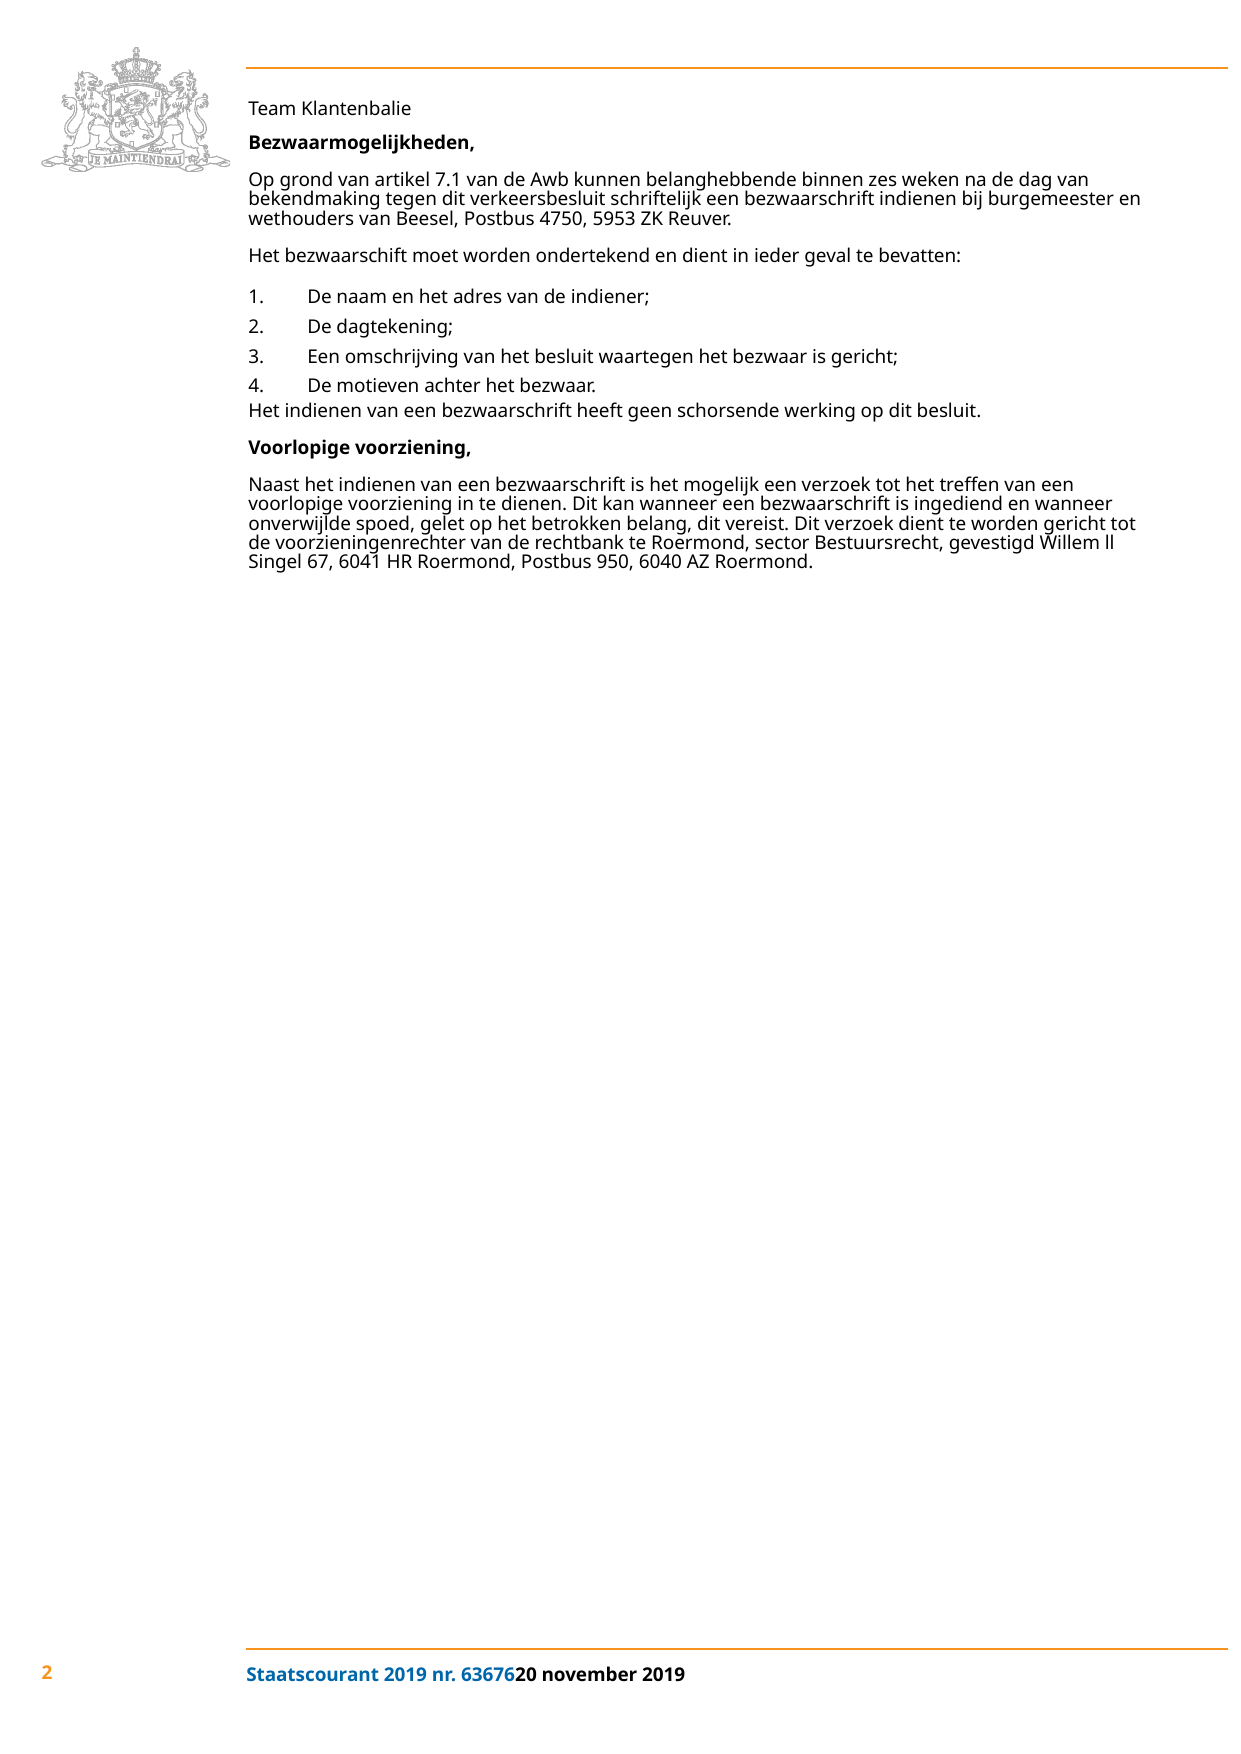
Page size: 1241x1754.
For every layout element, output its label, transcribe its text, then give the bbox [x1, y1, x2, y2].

text Op grond van artikel 7.1 van de Awb kunnen belanghebbende binnen zes weken na de dag van bekendmaking tegen dit verkeersbesluit schriftelijk een bezwaarschrift indienen bij burgemeester en wethouders van Beesel, Postbus 4750, 5953 ZK Reuver. [248, 171, 1152, 229]
text Team Klantenbalie [248, 95, 1152, 121]
text Het indienen van een bezwaarschrift heeft geen schorsende werking op dit besluit. [248, 402, 1152, 421]
text Bezwaarmogelijkheden, [248, 134, 1152, 153]
picture [41, 47, 231, 172]
list Een omschrijving van het besluit waartegen het bezwaar is gericht; [248, 343, 1152, 368]
list De motieven achter het bezwaar. [248, 372, 1152, 398]
text Het bezwaarschift moet worden ondertekend en dient in ieder geval te bevatten: [248, 247, 1152, 266]
list De naam en het adres van de indiener; [248, 284, 1152, 309]
text Voorlopige voorziening, [248, 439, 1152, 458]
list De dagtekening; [248, 313, 1152, 339]
text Naast het indienen van een bezwaarschrift is het mogelijk een verzoek tot het treffen van een voorlopige voorziening in te dienen. Dit kan wanneer een bezwaarschrift is ingediend en wanneer onverwijlde spoed, gelet op het betrokken belang, dit vereist. Dit verzoek dient te worden gericht tot de voorzieningenrechter van de rechtbank te Roermond, sector Bestuursrecht, gevestigd Willem ll Singel 67, 6041 HR Roermond, Postbus 950, 6040 AZ Roermond. [248, 476, 1152, 572]
